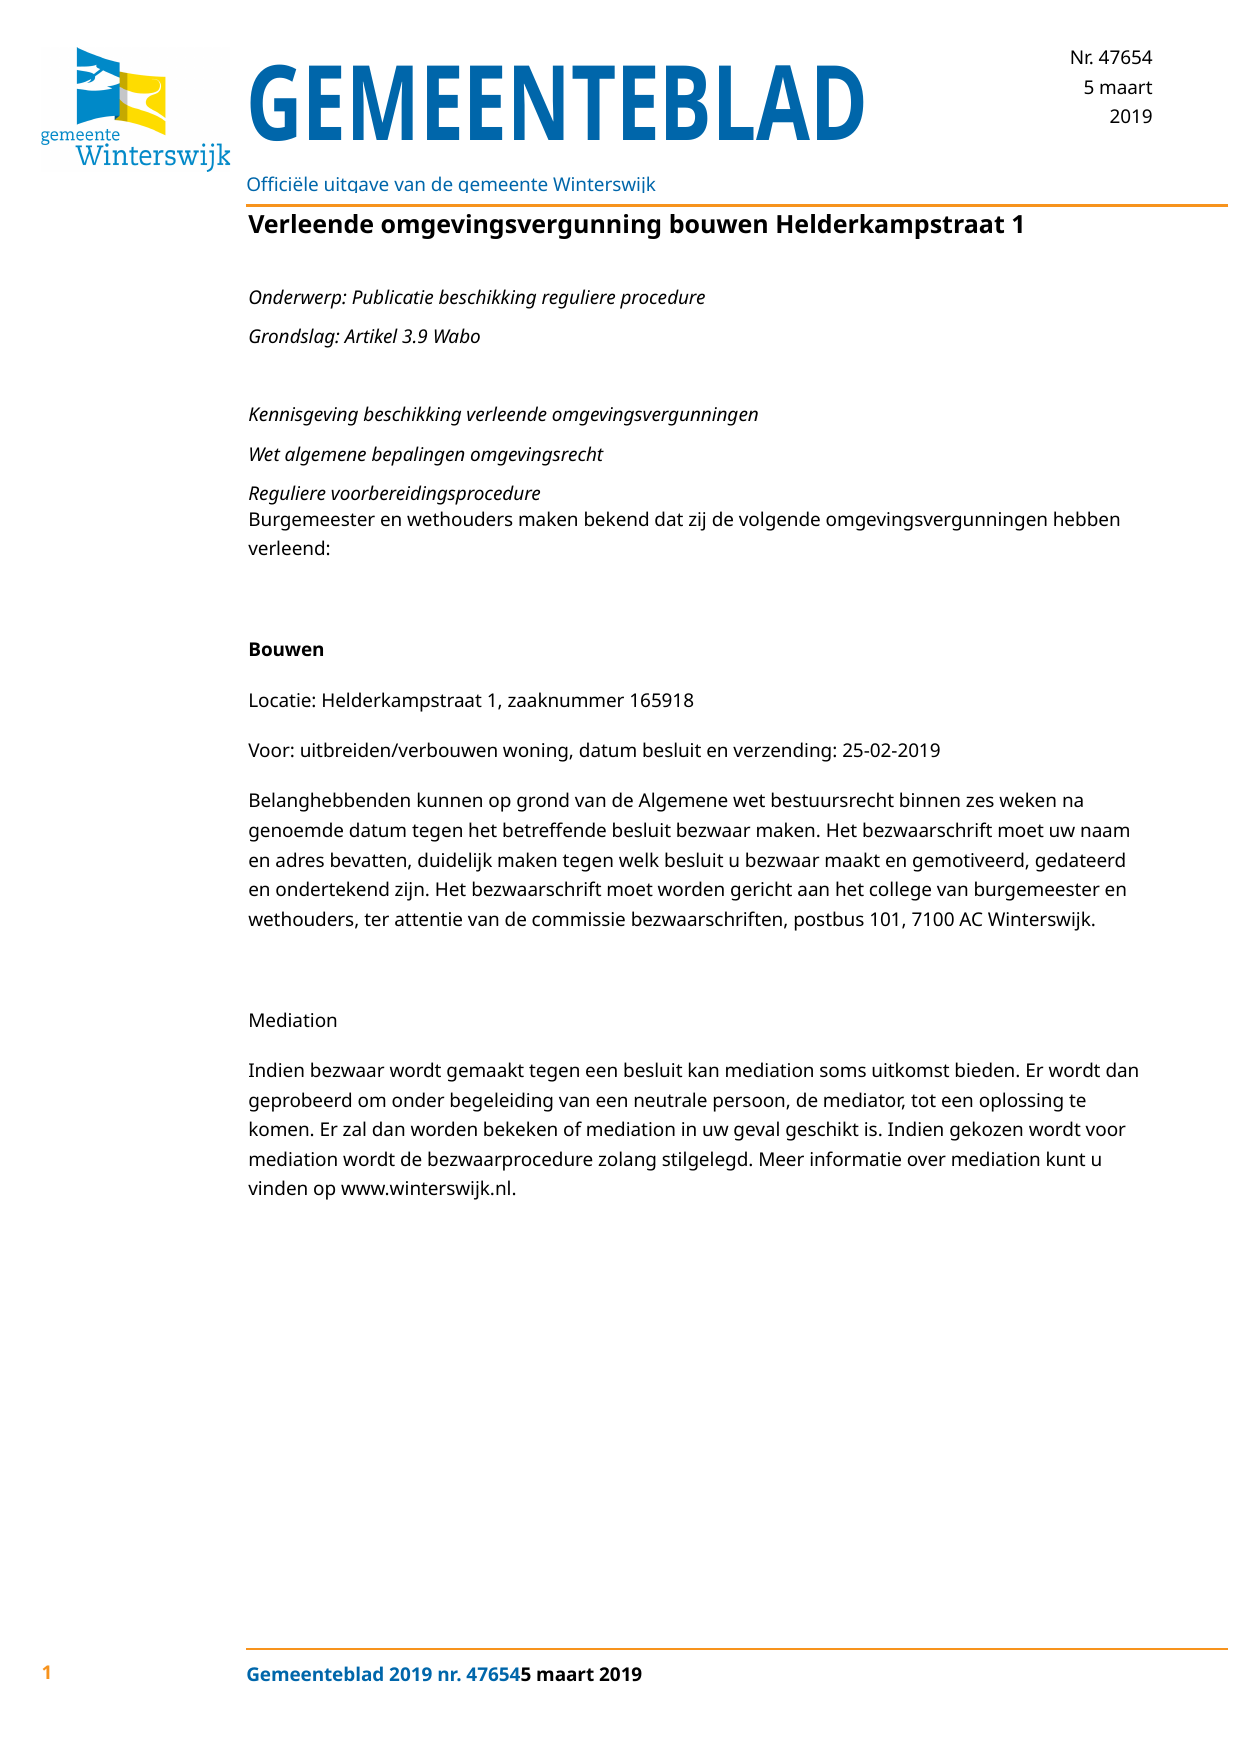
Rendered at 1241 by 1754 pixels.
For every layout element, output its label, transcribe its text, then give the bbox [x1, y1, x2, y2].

picture [225, 153, 231, 162]
text Locatie: Helderkampstraat 1, zaaknummer 165918 [248, 687, 1152, 712]
text Mediation [248, 1007, 1152, 1032]
text Indien bezwaar wordt gemaakt tegen een besluit kan mediation soms uitkomst bieden. Er wordt dan geprobeerd om onder begeleiding van een neutrale persoon, de mediator, tot een oplossing te komen. Er zal dan worden bekeken of mediation in uw geval geschikt is. Indien gekozen wordt voor mediation wordt de bezwaarprocedure zolang stilgelegd. Meer informatie over mediation kunt u vinden op www.winterswijk.nl. [248, 1057, 1152, 1201]
picture [41, 47, 231, 172]
text Grondslag: Artikel 3.9 Wabo [248, 323, 1152, 349]
text Bouwen [248, 636, 1152, 662]
text Onderwerp: Publicatie beschikking reguliere procedure [248, 284, 1152, 309]
text Voor: uitbreiden/verbouwen woning, datum besluit en verzending: 25-02-2019 [248, 737, 1152, 763]
text Reguliere voorbereidingsprocedure [248, 480, 1152, 506]
text Kennisgeving beschikking verleende omgevingsvergunningen [248, 402, 1152, 427]
text Wet algemene bepalingen omgevingsrecht [248, 441, 1152, 467]
text Verleende omgevingsvergunning bouwen Helderkampstraat 1 [248, 207, 1152, 241]
text Burgemeester en wethouders maken bekend dat zij de volgende omgevingsvergunningen hebben verleend: [248, 506, 1152, 561]
text Belanghebbenden kunnen op grond van de Algemene wet bestuursrecht binnen zes weken na genoemde datum tegen het betreffende besluit bezwaar maken. Het bezwaarschrift moet uw naam en adres bevatten, duidelijk maken tegen welk besluit u bezwaar maakt en gemotiveerd, gedateerd en ondertekend zijn. Het bezwaarschrift moet worden gericht aan het college van burgemeester en wethouders, ter attentie van de commissie bezwaarschriften, postbus 101, 7100 AC Winterswijk. [248, 788, 1152, 932]
